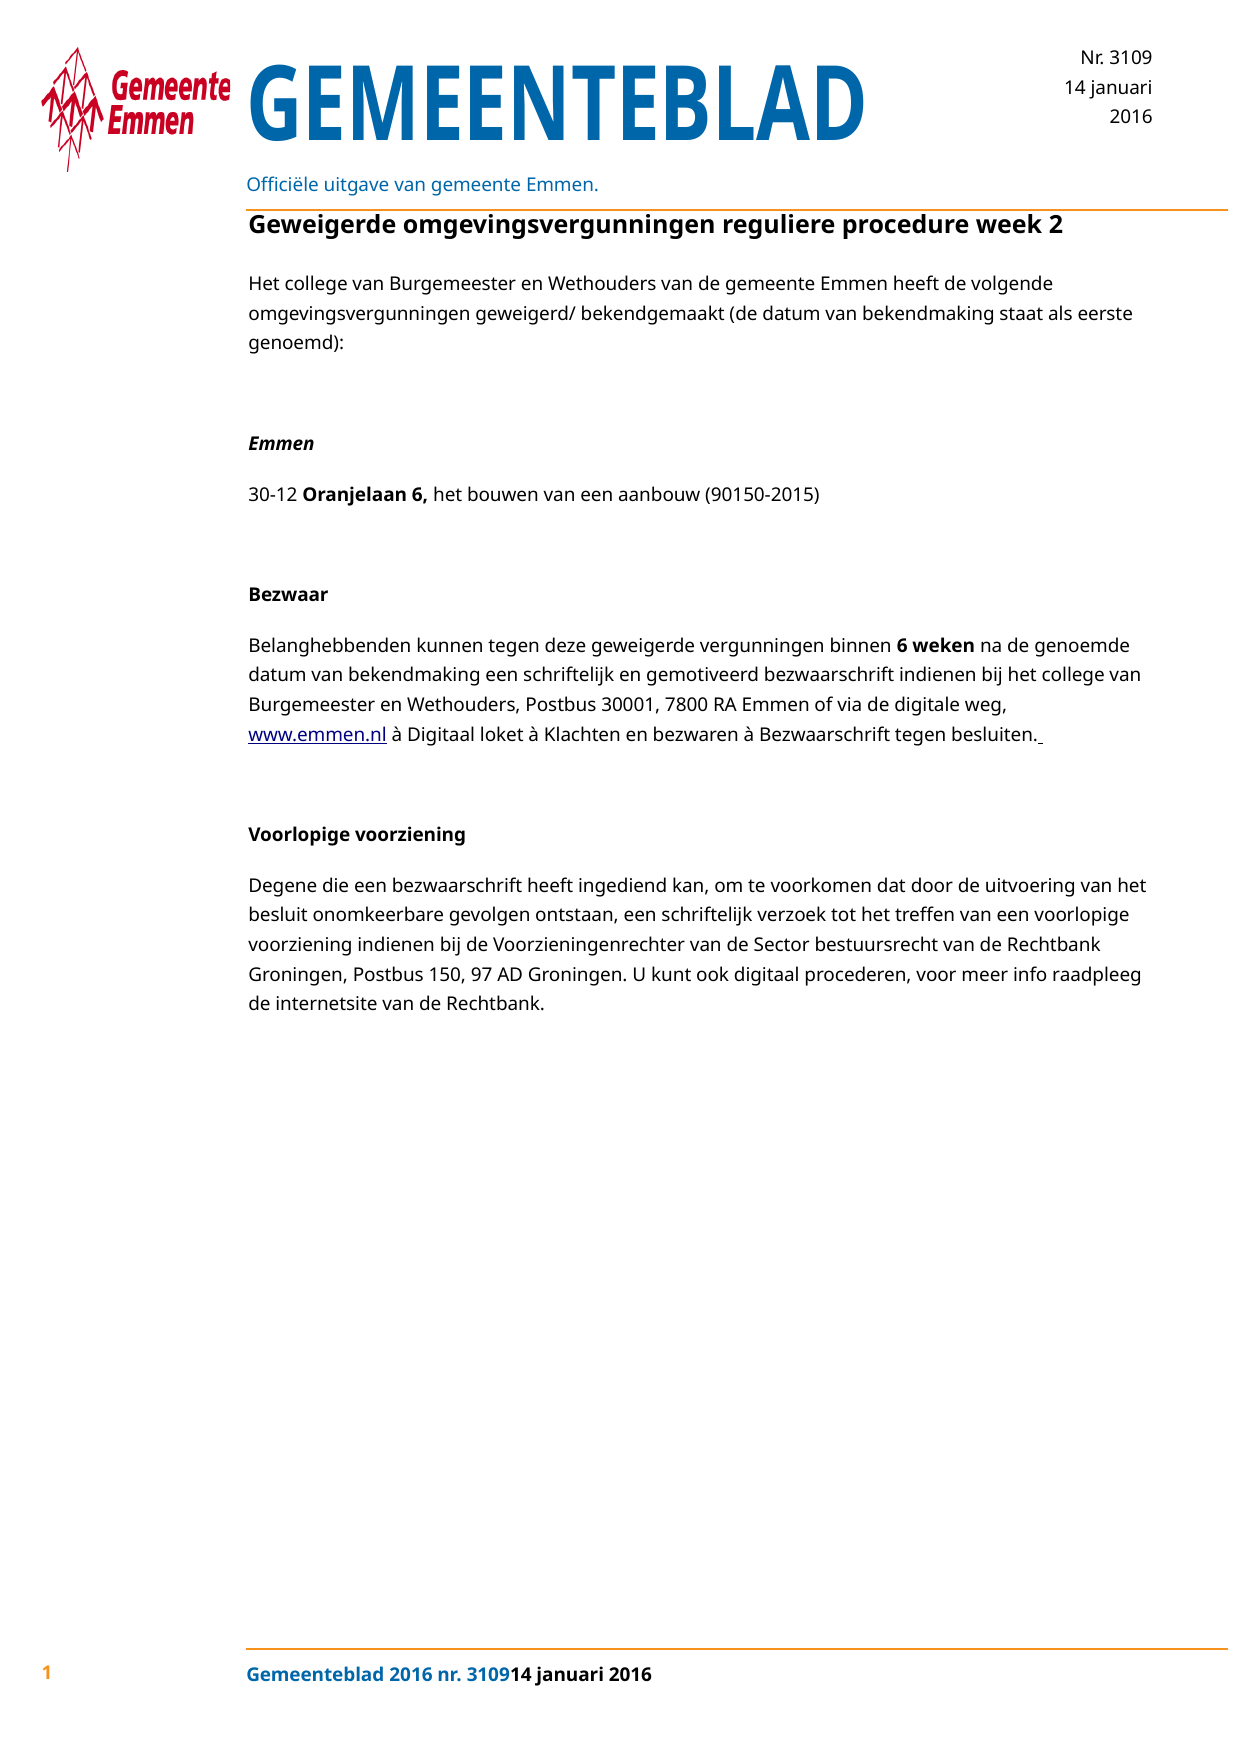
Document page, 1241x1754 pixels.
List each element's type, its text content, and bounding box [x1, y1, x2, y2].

text Het college van Burgemeester en Wethouders van de gemeente Emmen heeft de volgende omgevingsvergunningen geweigerd/ bekendgemaakt (de datum van bekendmaking staat als eerste genoemd): [248, 270, 1152, 355]
text Degene die een bezwaarschrift heeft ingediend kan, om te voorkomen dat door de uitvoering van het besluit onomkeerbare gevolgen ontstaan, een schriftelijk verzoek tot het treffen van een voorlopige voorziening indienen bij de Voorzieningenrechter van de Sector bestuursrecht van de Rechtbank Groningen, Postbus 150, 97 AD Groningen. U kunt ook digitaal procederen, voor meer info raadpleeg de internetsite van de Rechtbank. [248, 872, 1152, 1016]
text Geweigerde omgevingsvergunningen reguliere procedure week 2 [248, 211, 1152, 241]
text Belanghebbenden kunnen tegen deze geweigerde vergunningen binnen 6 weken na de genoemde datum van bekendmaking een schriftelijk en gemotiveerd bezwaarschrift indienen bij het college van Burgemeester en Wethouders, Postbus 30001, 7800 RA Emmen of via de digitale weg, www.emmen.nl à Digitaal loket à Klachten en bezwaren à Bezwaarschrift tegen besluiten. [248, 632, 1152, 746]
text Emmen [248, 430, 1152, 456]
picture [41, 47, 231, 172]
text Voorlopige voorziening [248, 822, 1152, 847]
text 30-12 Oranjelaan 6, het bouwen van een aanbouw (90150-2015) [248, 481, 1152, 506]
text Bezwaar [248, 582, 1152, 607]
